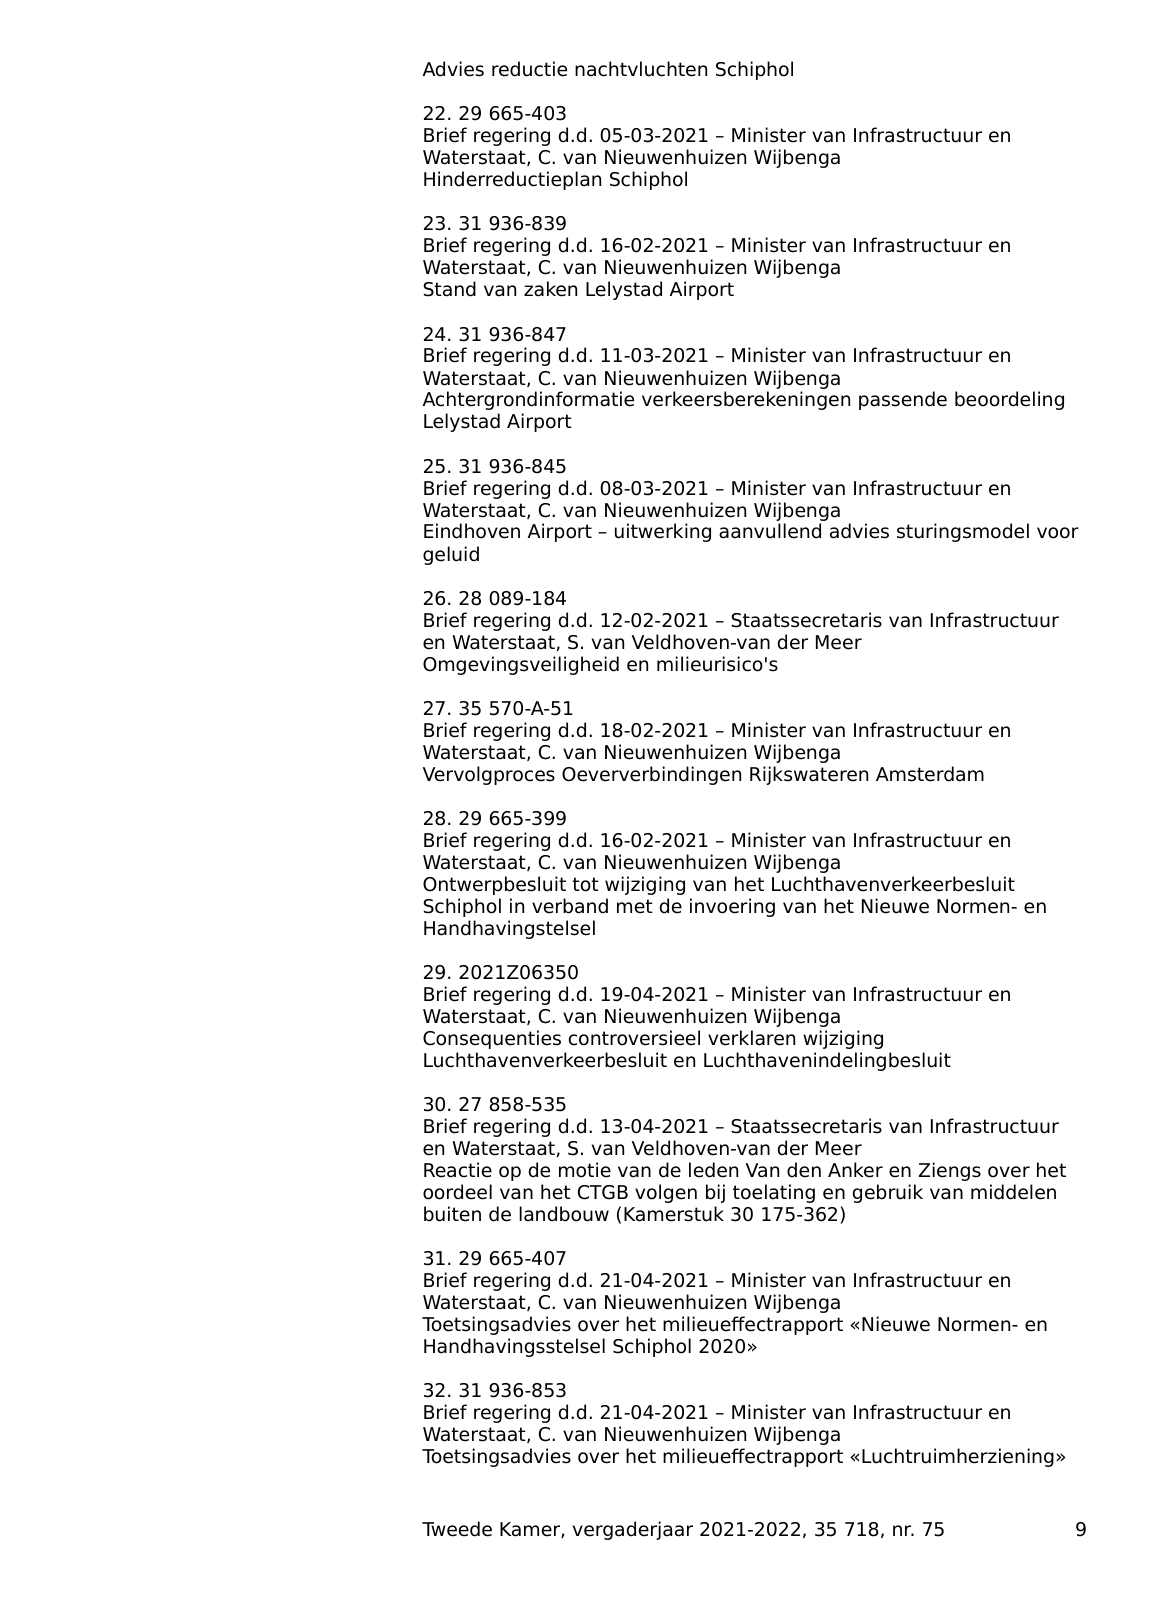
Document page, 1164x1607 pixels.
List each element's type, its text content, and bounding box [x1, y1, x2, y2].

text Brief regering d.d. 13-04-2021 – Staatssecretaris van Infrastructuur en Waterstaat, S. van Veldhoven-van der Meer [422, 1116, 1087, 1160]
text 25. 31 936-845 [422, 456, 1087, 477]
text 29. 2021Z06350 [422, 962, 1087, 984]
text Eindhoven Airport – uitwerking aanvullend advies sturingsmodel voor geluid [422, 521, 1087, 565]
text 22. 29 665-403 [422, 103, 1087, 125]
text Brief regering d.d. 05-03-2021 – Minister van Infrastructuur en Waterstaat, C. van Nieuwenhuizen Wijbenga [422, 125, 1087, 169]
text Brief regering d.d. 12-02-2021 – Staatssecretaris van Infrastructuur en Waterstaat, S. van Veldhoven-van der Meer [422, 609, 1087, 653]
text Ontwerpbesluit tot wijziging van het Luchthavenverkeerbesluit Schiphol in verband met de invoering van het Nieuwe Normen- en Handhavingstelsel [422, 874, 1087, 940]
text Brief regering d.d. 21-04-2021 – Minister van Infrastructuur en Waterstaat, C. van Nieuwenhuizen Wijbenga [422, 1270, 1087, 1314]
text Omgevingsveiligheid en milieurisico's [422, 653, 1087, 676]
text Brief regering d.d. 08-03-2021 – Minister van Infrastructuur en Waterstaat, C. van Nieuwenhuizen Wijbenga [422, 477, 1087, 521]
text 23. 31 936-839 [422, 213, 1087, 235]
text 30. 27 858-535 [422, 1094, 1087, 1116]
text Advies reductie nachtvluchten Schiphol [422, 59, 1087, 81]
text Vervolgproces Oeververbindingen Rijkswateren Amsterdam [422, 764, 1087, 786]
text Brief regering d.d. 16-02-2021 – Minister van Infrastructuur en Waterstaat, C. van Nieuwenhuizen Wijbenga [422, 830, 1087, 874]
text 31. 29 665-407 [422, 1248, 1087, 1270]
text Toetsingsadvies over het milieueffectrapport «Nieuwe Normen- en Handhavingsstelsel Schiphol 2020» [422, 1314, 1087, 1358]
text Brief regering d.d. 16-02-2021 – Minister van Infrastructuur en Waterstaat, C. van Nieuwenhuizen Wijbenga [422, 235, 1087, 279]
text Reactie op de motie van de leden Van den Anker en Ziengs over het oordeel van het CTGB volgen bij toelating en gebruik van middelen buiten de landbouw (Kamerstuk 30 175-362) [422, 1160, 1087, 1226]
text Brief regering d.d. 11-03-2021 – Minister van Infrastructuur en Waterstaat, C. van Nieuwenhuizen Wijbenga [422, 345, 1087, 389]
text Brief regering d.d. 19-04-2021 – Minister van Infrastructuur en Waterstaat, C. van Nieuwenhuizen Wijbenga [422, 984, 1087, 1028]
text Stand van zaken Lelystad Airport [422, 279, 1087, 301]
text 26. 28 089-184 [422, 588, 1087, 609]
text 32. 31 936-853 [422, 1380, 1087, 1402]
text Achtergrondinformatie verkeersberekeningen passende beoordeling Lelystad Airport [422, 389, 1087, 433]
text 24. 31 936-847 [422, 323, 1087, 345]
text Hinderreductieplan Schiphol [422, 169, 1087, 191]
text Brief regering d.d. 18-02-2021 – Minister van Infrastructuur en Waterstaat, C. van Nieuwenhuizen Wijbenga [422, 720, 1087, 764]
text 28. 29 665-399 [422, 808, 1087, 830]
text Consequenties controversieel verklaren wijziging Luchthavenverkeerbesluit en Luchthavenindelingbesluit [422, 1028, 1087, 1072]
text 27. 35 570-A-51 [422, 698, 1087, 720]
text Toetsingsadvies over het milieueffectrapport «Luchtruimherziening» [422, 1446, 1087, 1468]
text Brief regering d.d. 21-04-2021 – Minister van Infrastructuur en Waterstaat, C. van Nieuwenhuizen Wijbenga [422, 1402, 1087, 1446]
